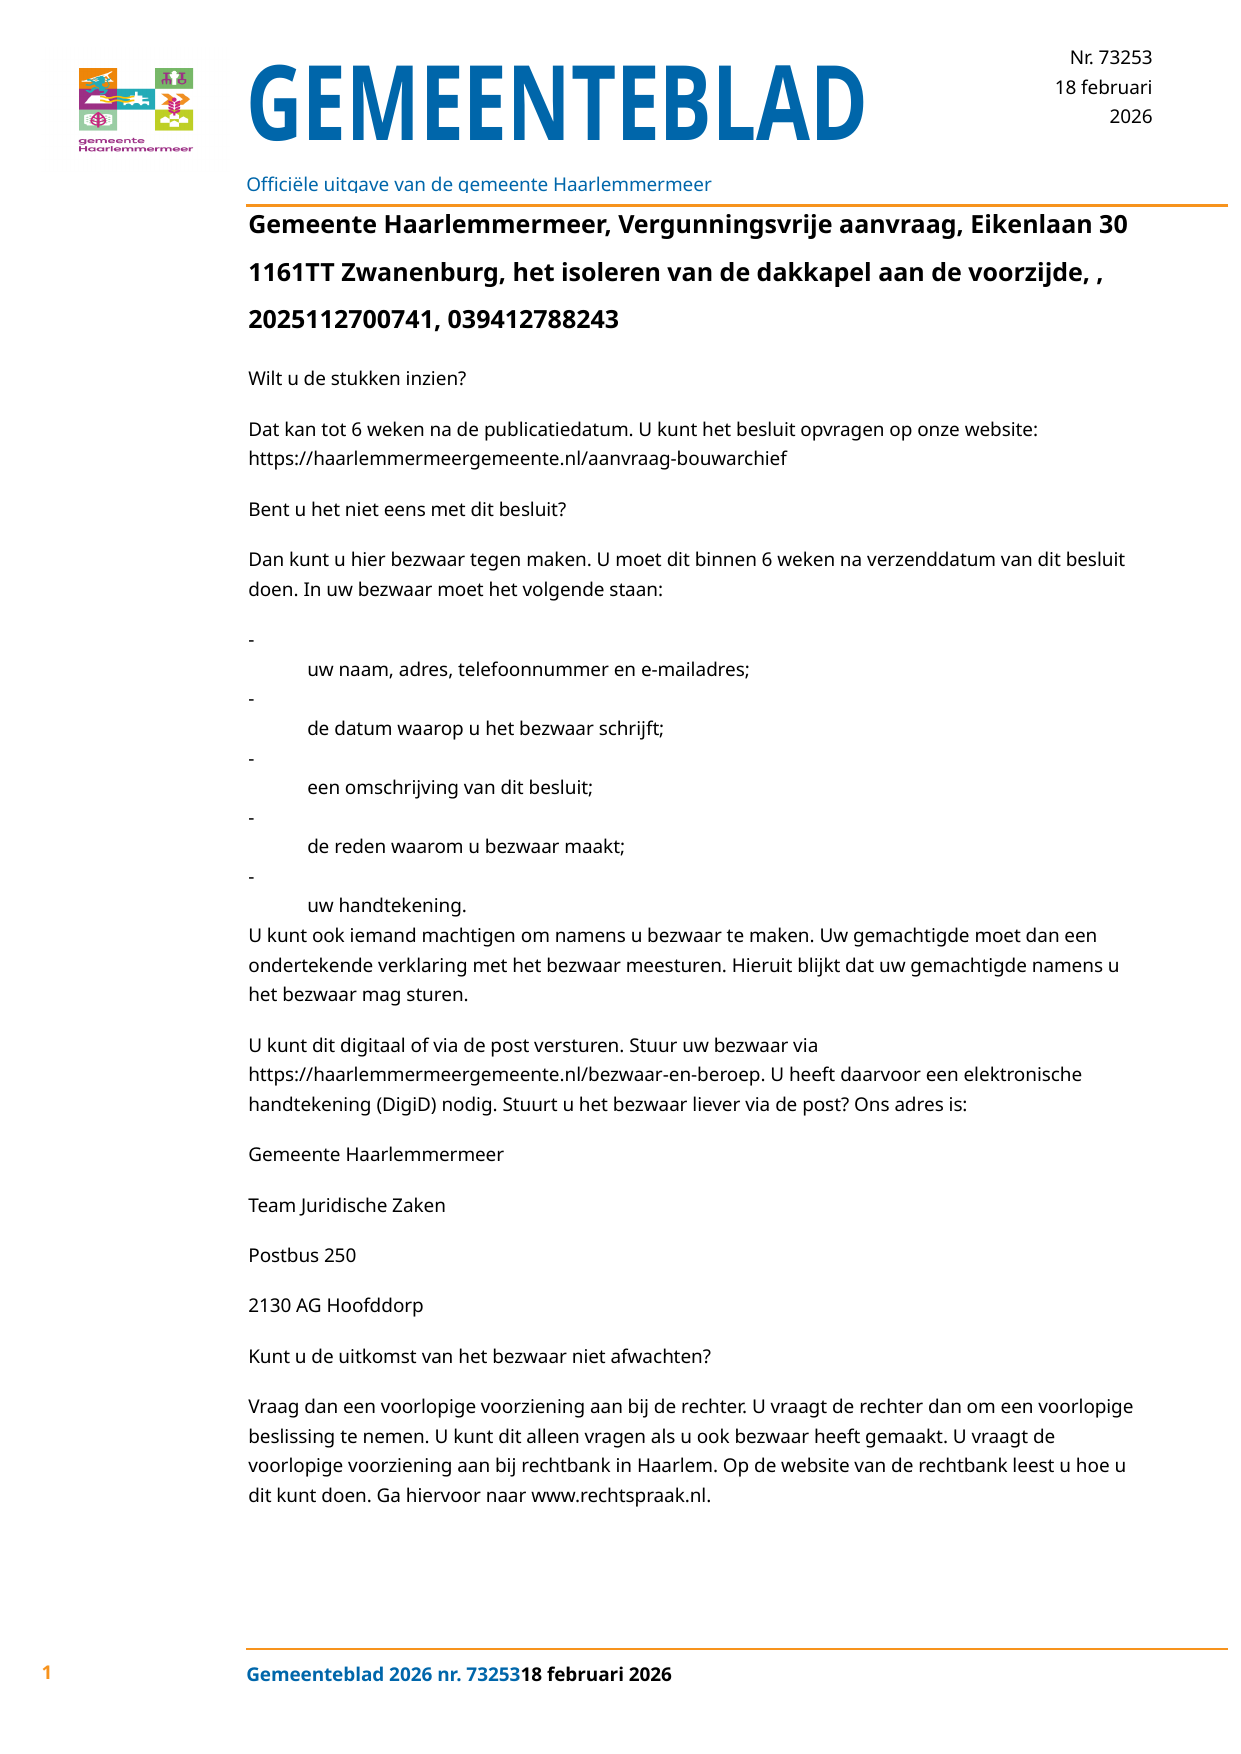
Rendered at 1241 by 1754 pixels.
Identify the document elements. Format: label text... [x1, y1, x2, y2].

picture [41, 47, 231, 172]
text Kunt u de uitkomst van het bezwaar niet afwachten? [248, 1343, 1152, 1369]
text Dat kan tot 6 weken na de publicatiedatum. U kunt het besluit opvragen op onze website: https://haarlemmermeergemeente.nl/aanvraag-bouwarchief [248, 416, 1152, 471]
list de datum waarop u het bezwaar schrijft; [248, 715, 1152, 741]
text Team Juridische Zaken [248, 1192, 1152, 1217]
list de reden waarom u bezwaar maakt; [248, 833, 1152, 859]
text Gemeente Haarlemmermeer [248, 1141, 1152, 1167]
text Dan kunt u hier bezwaar tegen maken. U moet dit binnen 6 weken na verzenddatum van dit besluit doen. In uw bezwaar moet het volgende staan: [248, 546, 1152, 602]
text U kunt dit digitaal of via de post versturen. Stuur uw bezwaar via https://haarlemmermeergemeente.nl/bezwaar-en-beroep. U heeft daarvoor een elektronische handtekening (DigiD) nodig. Stuurt u het bezwaar liever via de post? Ons adres is: [248, 1032, 1152, 1117]
text Postbus 250 [248, 1242, 1152, 1268]
text Vraag dan een voorlopige voorziening aan bij de rechter. U vraagt de rechter dan om een voorlopige beslissing te nemen. U kunt dit alleen vragen als u ook bezwaar heeft gemaakt. U vraagt de voorlopige voorziening aan bij rechtbank in Haarlem. Op de website van de rechtbank leest u hoe u dit kunt doen. Ga hiervoor naar www.rechtspraak.nl. [248, 1393, 1152, 1508]
text Wilt u de stukken inzien? [248, 366, 1152, 391]
list uw naam, adres, telefoonnummer en e-mailadres; [248, 656, 1152, 682]
text Gemeente Haarlemmermeer, Vergunningsvrije aanvraag, Eikenlaan 30 1161TT Zwanenburg, het isoleren van de dakkapel aan de voorzijde, , 2025112700741, 039412788243 [248, 207, 1152, 336]
list uw handtekening. [248, 893, 1152, 918]
text U kunt ook iemand machtigen om namens u bezwaar te maken. Uw gemachtigde moet dan een ondertekende verklaring met het bezwaar meesturen. Hieruit blijkt dat uw gemachtigde namens u het bezwaar mag sturen. [248, 922, 1152, 1007]
list een omschrijving van dit besluit; [248, 774, 1152, 800]
text Bent u het niet eens met dit besluit? [248, 496, 1152, 522]
text 2130 AG Hoofddorp [248, 1293, 1152, 1318]
